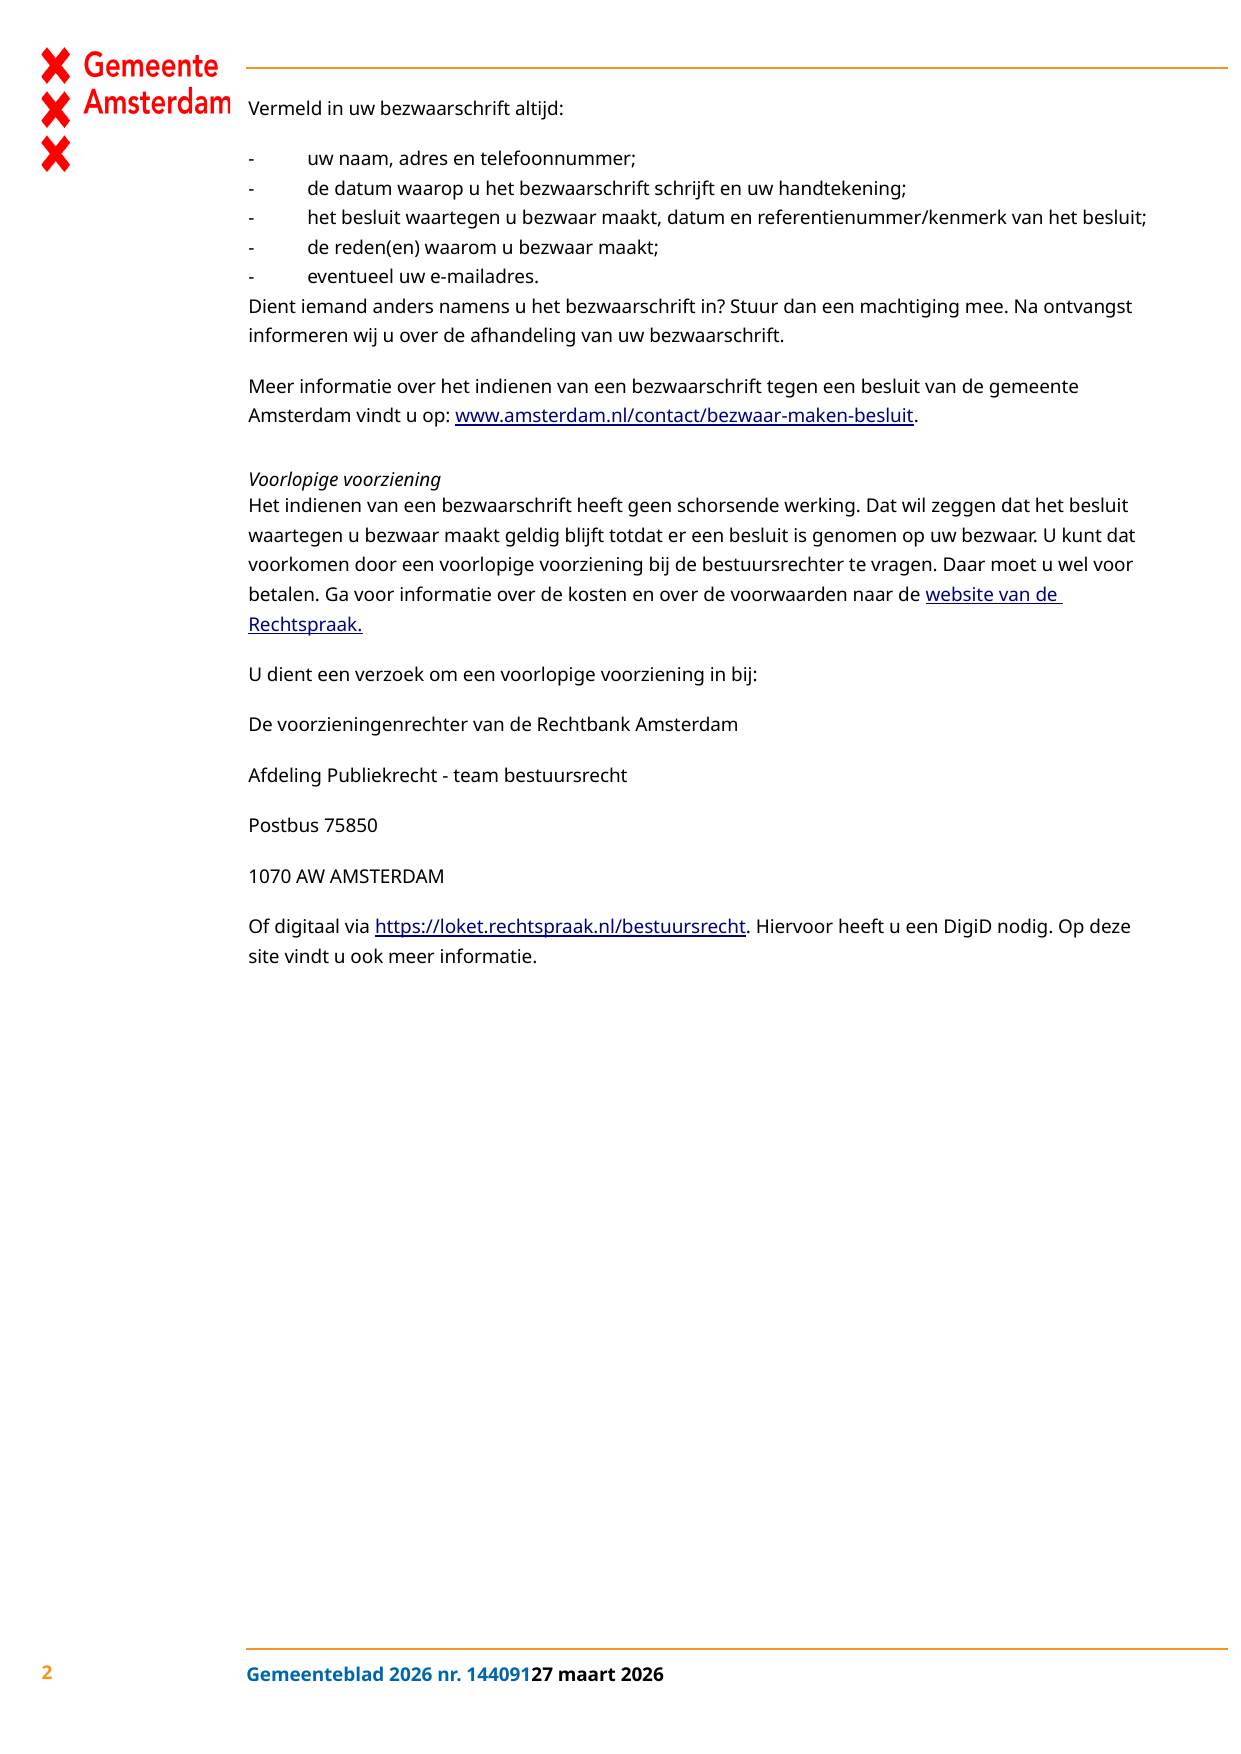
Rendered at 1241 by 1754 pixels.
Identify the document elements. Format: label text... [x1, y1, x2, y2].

text Vermeld in uw bezwaarschrift altijd: [248, 95, 1152, 121]
list eventueel uw e-mailadres. [248, 263, 1152, 289]
text U dient een verzoek om een voorlopige voorziening in bij: [248, 661, 1152, 687]
text Voorlopige voorziening [248, 467, 1152, 492]
text Dient iemand anders namens u het bezwaarschrift in? Stuur dan een machtiging mee. Na ontvangst informeren wij u over de afhandeling van uw bezwaarschrift. [248, 293, 1152, 348]
text Of digitaal via https://loket.rechtspraak.nl/bestuursrecht. Hiervoor heeft u een DigiD nodig. Op deze site vindt u ook meer informatie. [248, 913, 1152, 968]
list de datum waarop u het bezwaarschrift schrijft en uw handtekening; [248, 175, 1152, 201]
picture [41, 47, 231, 172]
text De voorzieningenrechter van de Rechtbank Amsterdam [248, 712, 1152, 737]
text Afdeling Publiekrecht - team bestuursrecht [248, 762, 1152, 788]
list uw naam, adres en telefoonnummer; [248, 145, 1152, 171]
text 1070 AW AMSTERDAM [248, 863, 1152, 888]
list het besluit waartegen u bezwaar maakt, datum en referentienummer/kenmerk van het besluit; [248, 204, 1152, 230]
list de reden(en) waarom u bezwaar maakt; [248, 234, 1152, 260]
text Het indienen van een bezwaarschrift heeft geen schorsende werking. Dat wil zeggen dat het besluit waartegen u bezwaar maakt geldig blijft totdat er een besluit is genomen op uw bezwaar. U kunt dat voorkomen door een voorlopige voorziening bij de bestuursrechter te vragen. Daar moet u wel voor betalen. Ga voor informatie over de kosten en over de voorwaarden naar de website van de Rechtspraak. [248, 492, 1152, 636]
text Meer informatie over het indienen van een bezwaarschrift tegen een besluit van de gemeente Amsterdam vindt u op: www.amsterdam.nl/contact/bezwaar-maken-besluit. [248, 373, 1152, 428]
text Postbus 75850 [248, 812, 1152, 838]
